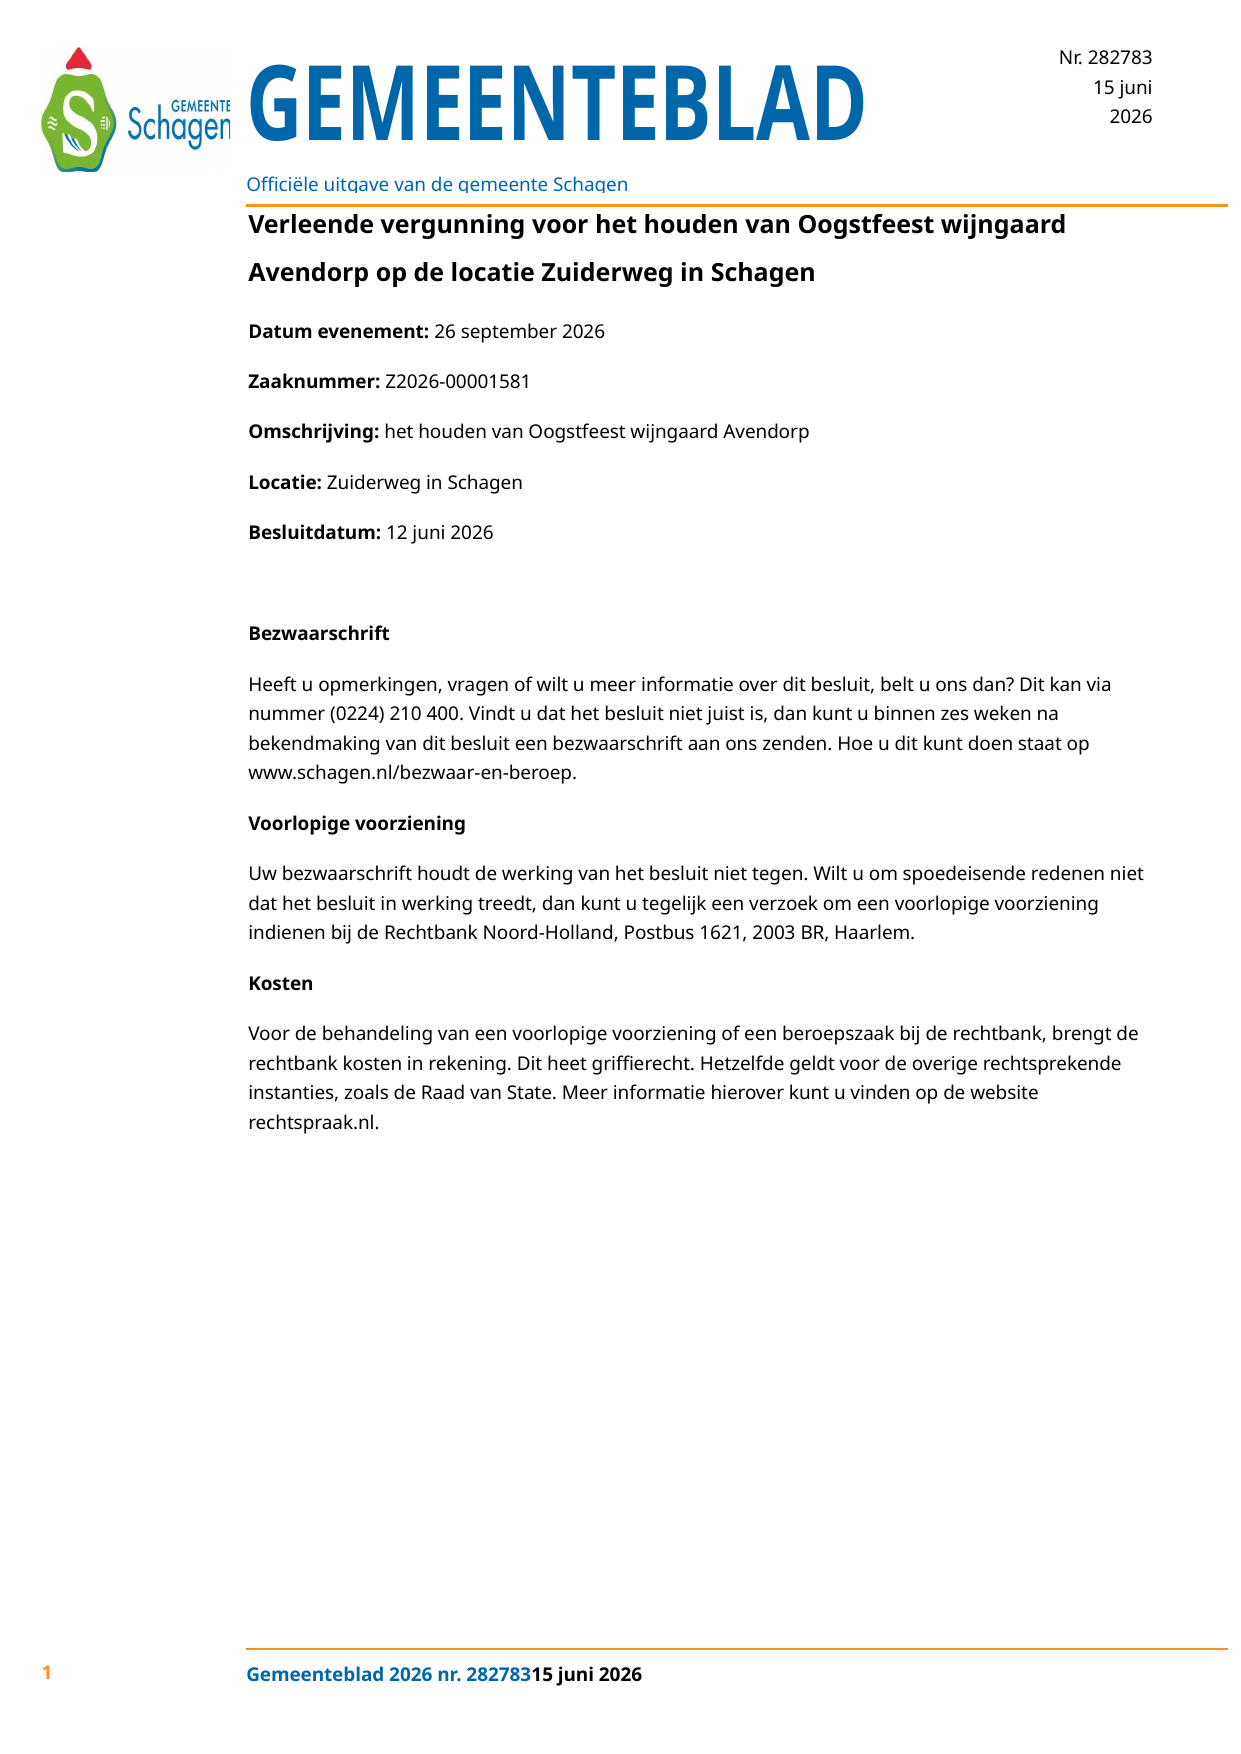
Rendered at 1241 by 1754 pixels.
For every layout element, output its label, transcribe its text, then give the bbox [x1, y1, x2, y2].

text Heeft u opmerkingen, vragen of wilt u meer informatie over dit besluit, belt u ons dan? Dit kan via nummer (0224) 210 400. Vindt u dat het besluit niet juist is, dan kunt u binnen zes weken na bekendmaking van dit besluit een bezwaarschrift aan ons zenden. Hoe u dit kunt doen staat op www.schagen.nl/bezwaar-en-beroep. [248, 671, 1152, 785]
text Zaaknummer: Z2026-00001581 [248, 368, 1152, 394]
text Locatie: Zuiderweg in Schagen [248, 469, 1152, 495]
text Voorlopige voorziening [248, 810, 1152, 836]
text Omschrijving: het houden van Oogstfeest wijngaard Avendorp [248, 419, 1152, 444]
text Uw bezwaarschrift houdt de werking van het besluit niet tegen. Wilt u om spoedeisende redenen niet dat het besluit in werking treedt, dan kunt u tegelijk een verzoek om een voorlopige voorziening indienen bij de Rechtbank Noord-Holland, Postbus 1621, 2003 BR, Haarlem. [248, 860, 1152, 945]
text Kosten [248, 970, 1152, 996]
picture [41, 47, 231, 172]
text Voor de behandeling van een voorlopige voorziening of een beroepszaak bij de rechtbank, brengt de rechtbank kosten in rekening. Dit heet griffierecht. Hetzelfde geldt voor de overige rechtsprekende instanties, zoals de Raad van State. Meer informatie hierover kunt u vinden op de website rechtspraak.nl. [248, 1020, 1152, 1135]
text Bezwaarschrift [248, 620, 1152, 646]
text Besluitdatum: 12 juni 2026 [248, 519, 1152, 545]
text Verleende vergunning voor het houden van Oogstfeest wijngaard Avendorp op de locatie Zuiderweg in Schagen [248, 207, 1152, 288]
text Datum evenement: 26 september 2026 [248, 318, 1152, 344]
